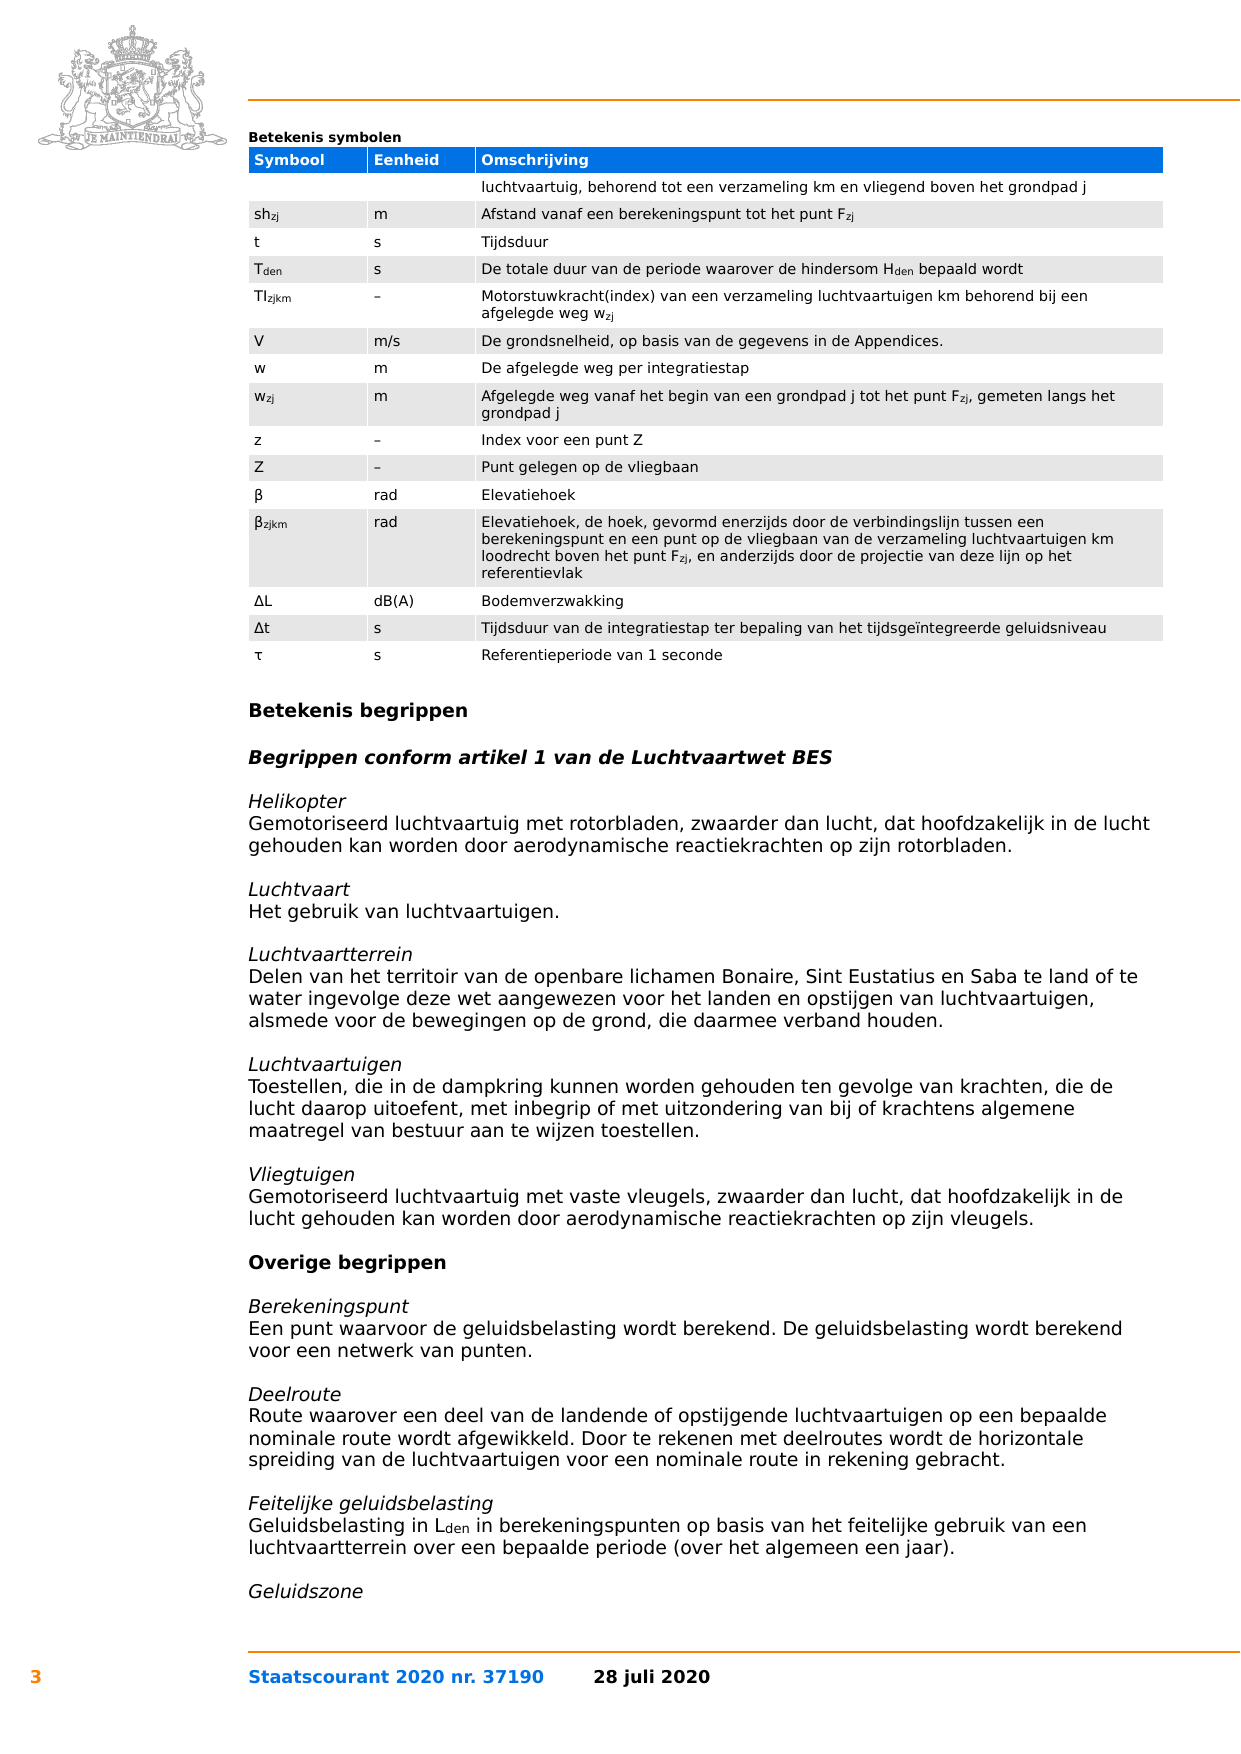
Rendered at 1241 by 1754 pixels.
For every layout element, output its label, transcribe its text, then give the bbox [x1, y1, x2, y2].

table_cell V [249, 328, 367, 354]
table_cell wzj [249, 383, 367, 426]
table_cell m [368, 383, 475, 426]
table_cell Symbool [249, 147, 367, 173]
table_cell β [249, 482, 367, 508]
table_cell m [368, 201, 475, 228]
table_cell Omschrijving [476, 147, 1163, 173]
table_cell s [368, 229, 475, 255]
table_cell – [368, 455, 475, 481]
table_cell Eenheid [368, 147, 475, 173]
picture [38, 25, 227, 150]
text Gemotoriseerd luchtvaartuig met vaste vleugels, zwaarder dan lucht, dat hoofdzakelijk in de lucht gehouden kan worden door aerodynamische reactiekrachten op zijn vleugels. [248, 1186, 1163, 1230]
table_cell w [249, 355, 367, 382]
table_cell rad [368, 509, 475, 587]
text Delen van het territoir van de openbare lichamen Bonaire, Sint Eustatius en Saba te land of te water ingevolge deze wet aangewezen voor het landen en opstijgen van luchtvaartuigen, alsmede voor de bewegingen op de grond, die daarmee verband houden. [248, 966, 1163, 1032]
table_cell TIzjkm [249, 284, 367, 327]
text Luchtvaartuigen [248, 1054, 1163, 1076]
table_cell m/s [368, 328, 475, 354]
text Begrippen conform artikel 1 van de Luchtvaartwet BES [248, 747, 1163, 769]
table_cell Z [249, 455, 367, 481]
table_cell – [368, 284, 475, 327]
table_cell [249, 174, 367, 200]
text Luchtvaartterrein [248, 944, 1163, 966]
table_cell [368, 174, 475, 200]
table_cell βzjkm [249, 509, 367, 587]
text Een punt waarvoor de geluidsbelasting wordt berekend. De geluidsbelasting wordt berekend voor een netwerk van punten. [248, 1318, 1163, 1362]
table_cell Tijdsduur van de integratiestap ter bepaling van het tijdsgeïntegreerde geluidsniveau [476, 615, 1163, 641]
table_cell Elevatiehoek, de hoek, gevormd enerzijds door de verbindingslijn tussen een berekeningspunt en een punt op de vliegbaan van de verzameling luchtvaartuigen km loodrecht boven het punt Fzj, en anderzijds door de projectie van deze lijn op het referentievlak [476, 509, 1163, 587]
table_cell Afstand vanaf een berekeningspunt tot het punt Fzj [476, 201, 1163, 228]
table_cell t [249, 229, 367, 255]
text Vliegtuigen [248, 1164, 1163, 1186]
table_cell De grondsnelheid, op basis van de gegevens in de Appendices. [476, 328, 1163, 354]
text Feitelijke geluidsbelasting [248, 1493, 1163, 1515]
table_cell Bodemverzwakking [476, 588, 1163, 614]
table_cell – [368, 427, 475, 453]
table_cell Index voor een punt Z [476, 427, 1163, 453]
text Helikopter [248, 791, 1163, 813]
table_cell τ [249, 643, 367, 669]
table_cell Punt gelegen op de vliegbaan [476, 455, 1163, 481]
table_cell s [368, 643, 475, 669]
table_cell shzj [249, 201, 367, 228]
table_cell De afgelegde weg per integratiestap [476, 355, 1163, 382]
table_cell luchtvaartuig, behorend tot een verzameling km en vliegend boven het grondpad j [476, 174, 1163, 200]
text Luchtvaart [248, 878, 1163, 901]
table_cell rad [368, 482, 475, 508]
table_cell s [368, 256, 475, 283]
table_cell dB(A) [368, 588, 475, 614]
table_cell Afgelegde weg vanaf het begin van een grondpad j tot het punt Fzj, gemeten langs het grondpad j [476, 383, 1163, 426]
text Geluidszone [248, 1581, 1163, 1603]
table_cell Motorstuwkracht(index) van een verzameling luchtvaartuigen km behorend bij een afgelegde weg wzj [476, 284, 1163, 327]
table_cell Δt [249, 615, 367, 641]
table_cell z [249, 427, 367, 453]
text Het gebruik van luchtvaartuigen. [248, 901, 1163, 922]
text Deelroute [248, 1383, 1163, 1405]
subtitle Overige begrippen [248, 1252, 1163, 1274]
table_cell Tijdsduur [476, 229, 1163, 255]
table_cell ΔL [249, 588, 367, 614]
table_cell De totale duur van de periode waarover de hindersom Hden bepaald wordt [476, 256, 1163, 283]
text Route waarover een deel van de landende of opstijgende luchtvaartuigen op een bepaalde nominale route wordt afgewikkeld. Door te rekenen met deelroutes wordt de horizontale spreiding van de luchtvaartuigen voor een nominale route in rekening gebracht. [248, 1405, 1163, 1471]
text Berekeningspunt [248, 1296, 1163, 1318]
subtitle Betekenis begrippen [248, 700, 1163, 722]
table_cell Elevatiehoek [476, 482, 1163, 508]
text Geluidsbelasting in Lden in berekeningspunten op basis van het feitelijke gebruik van een luchtvaartterrein over een bepaalde periode (over het algemeen een jaar). [248, 1515, 1163, 1559]
table_header Betekenis symbolen [248, 130, 1163, 146]
table_cell m [368, 355, 475, 382]
text Toestellen, die in de dampkring kunnen worden gehouden ten gevolge van krachten, die de lucht daarop uitoefent, met inbegrip of met uitzondering van bij of krachtens algemene maatregel van bestuur aan te wijzen toestellen. [248, 1076, 1163, 1142]
text Gemotoriseerd luchtvaartuig met rotorbladen, zwaarder dan lucht, dat hoofdzakelijk in de lucht gehouden kan worden door aerodynamische reactiekrachten op zijn rotorbladen. [248, 813, 1163, 857]
table_cell Tden [249, 256, 367, 283]
table_cell s [368, 615, 475, 641]
table_cell Referentieperiode van 1 seconde [476, 643, 1163, 669]
